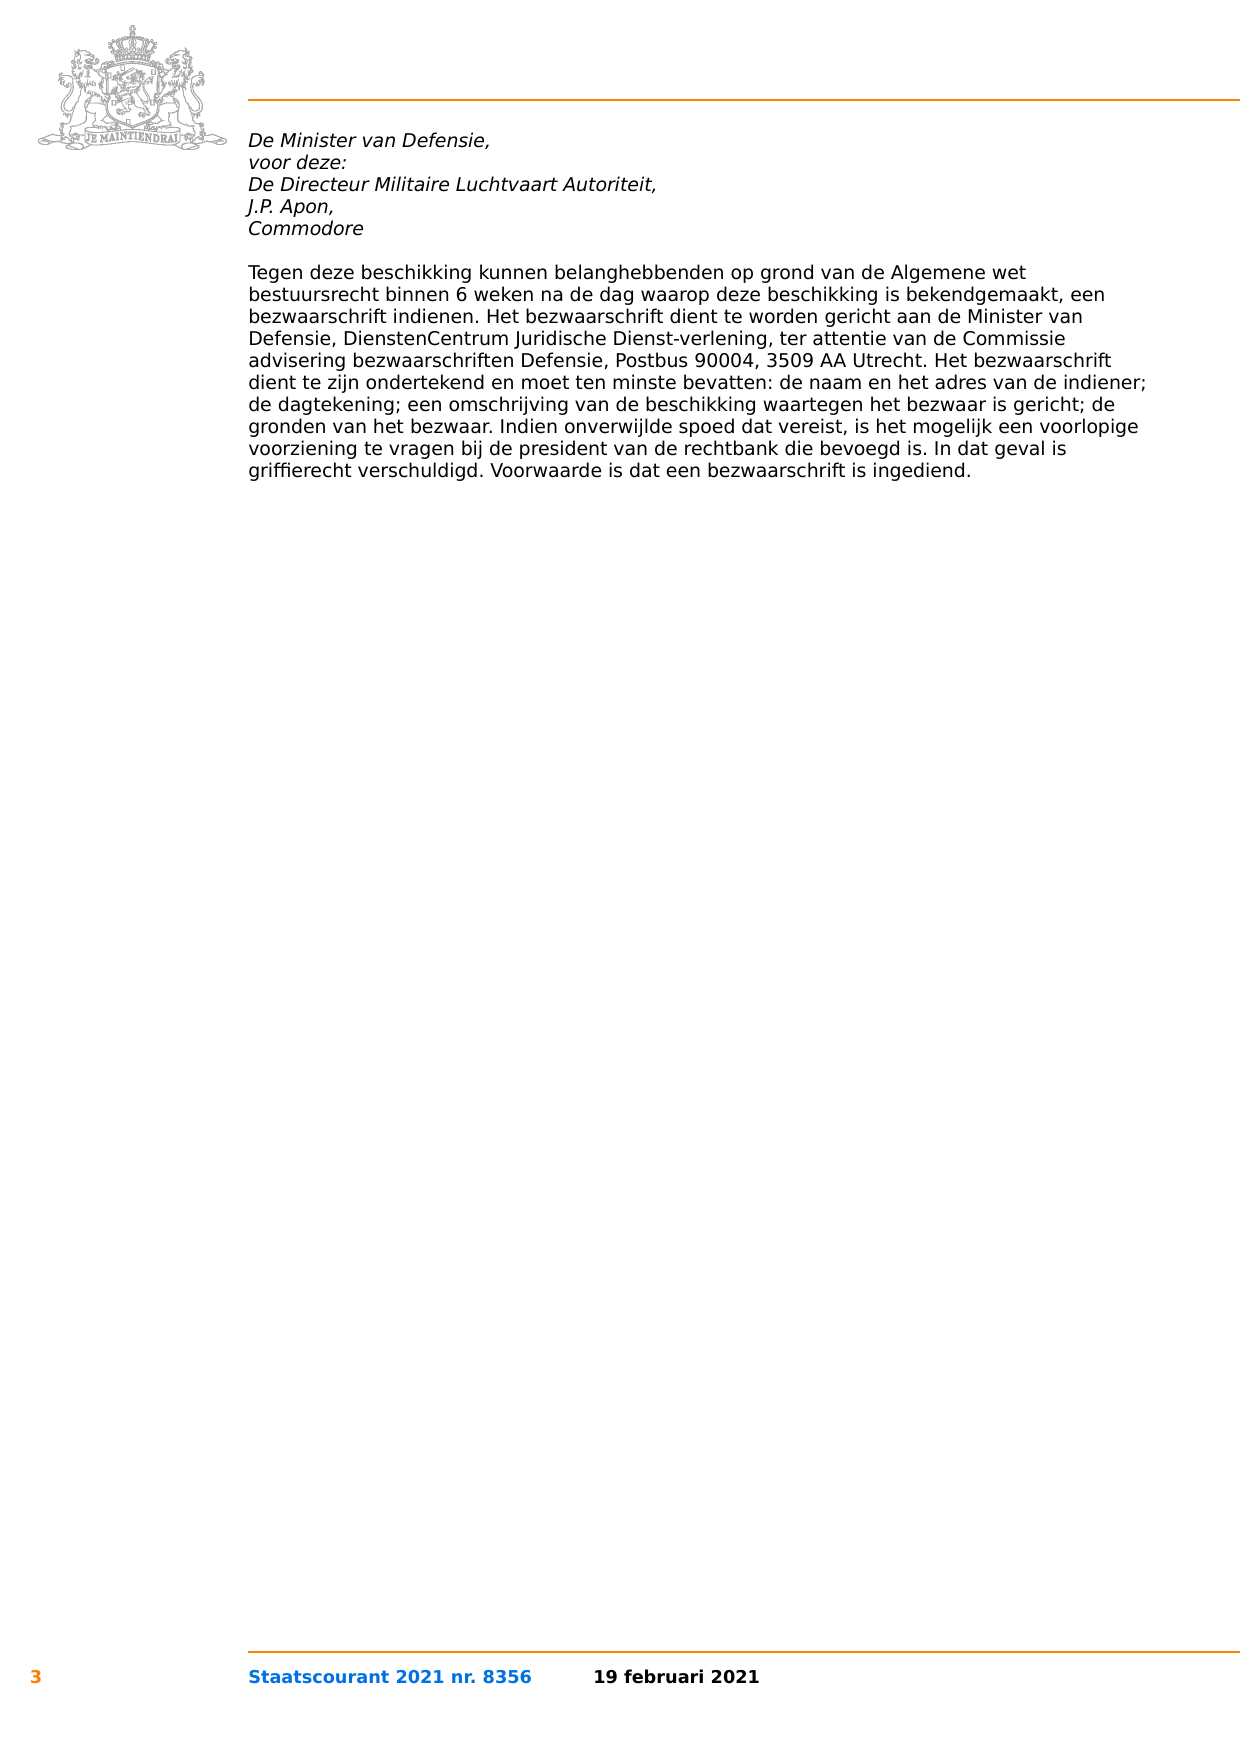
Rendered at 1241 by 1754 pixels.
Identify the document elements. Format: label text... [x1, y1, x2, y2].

text Tegen deze beschikking kunnen belanghebbenden op grond van de Algemene wet bestuursrecht binnen 6 weken na de dag waarop deze beschikking is bekendgemaakt, een bezwaarschrift indienen. Het bezwaarschrift dient te worden gericht aan de Minister van Defensie, DienstenCentrum Juridische Dienst-verlening, ter attentie van de Commissie advisering bezwaarschriften Defensie, Postbus 90004, 3509 AA Utrecht. Het bezwaarschrift dient te zijn ondertekend en moet ten minste bevatten: de naam en het adres van de indiener; de dagtekening; een omschrijving van de beschikking waartegen het bezwaar is gericht; de gronden van het bezwaar. Indien onverwijlde spoed dat vereist, is het mogelijk een voorlopige voorziening te vragen bij de president van de rechtbank die bevoegd is. In dat geval is griffierecht verschuldigd. Voorwaarde is dat een bezwaarschrift is ingediend. [248, 262, 1163, 481]
text De Minister van Defensie, voor deze: De Directeur Militaire Luchtvaart Autoriteit, J.P. Apon, Commodore [248, 130, 1163, 240]
picture [38, 25, 227, 150]
